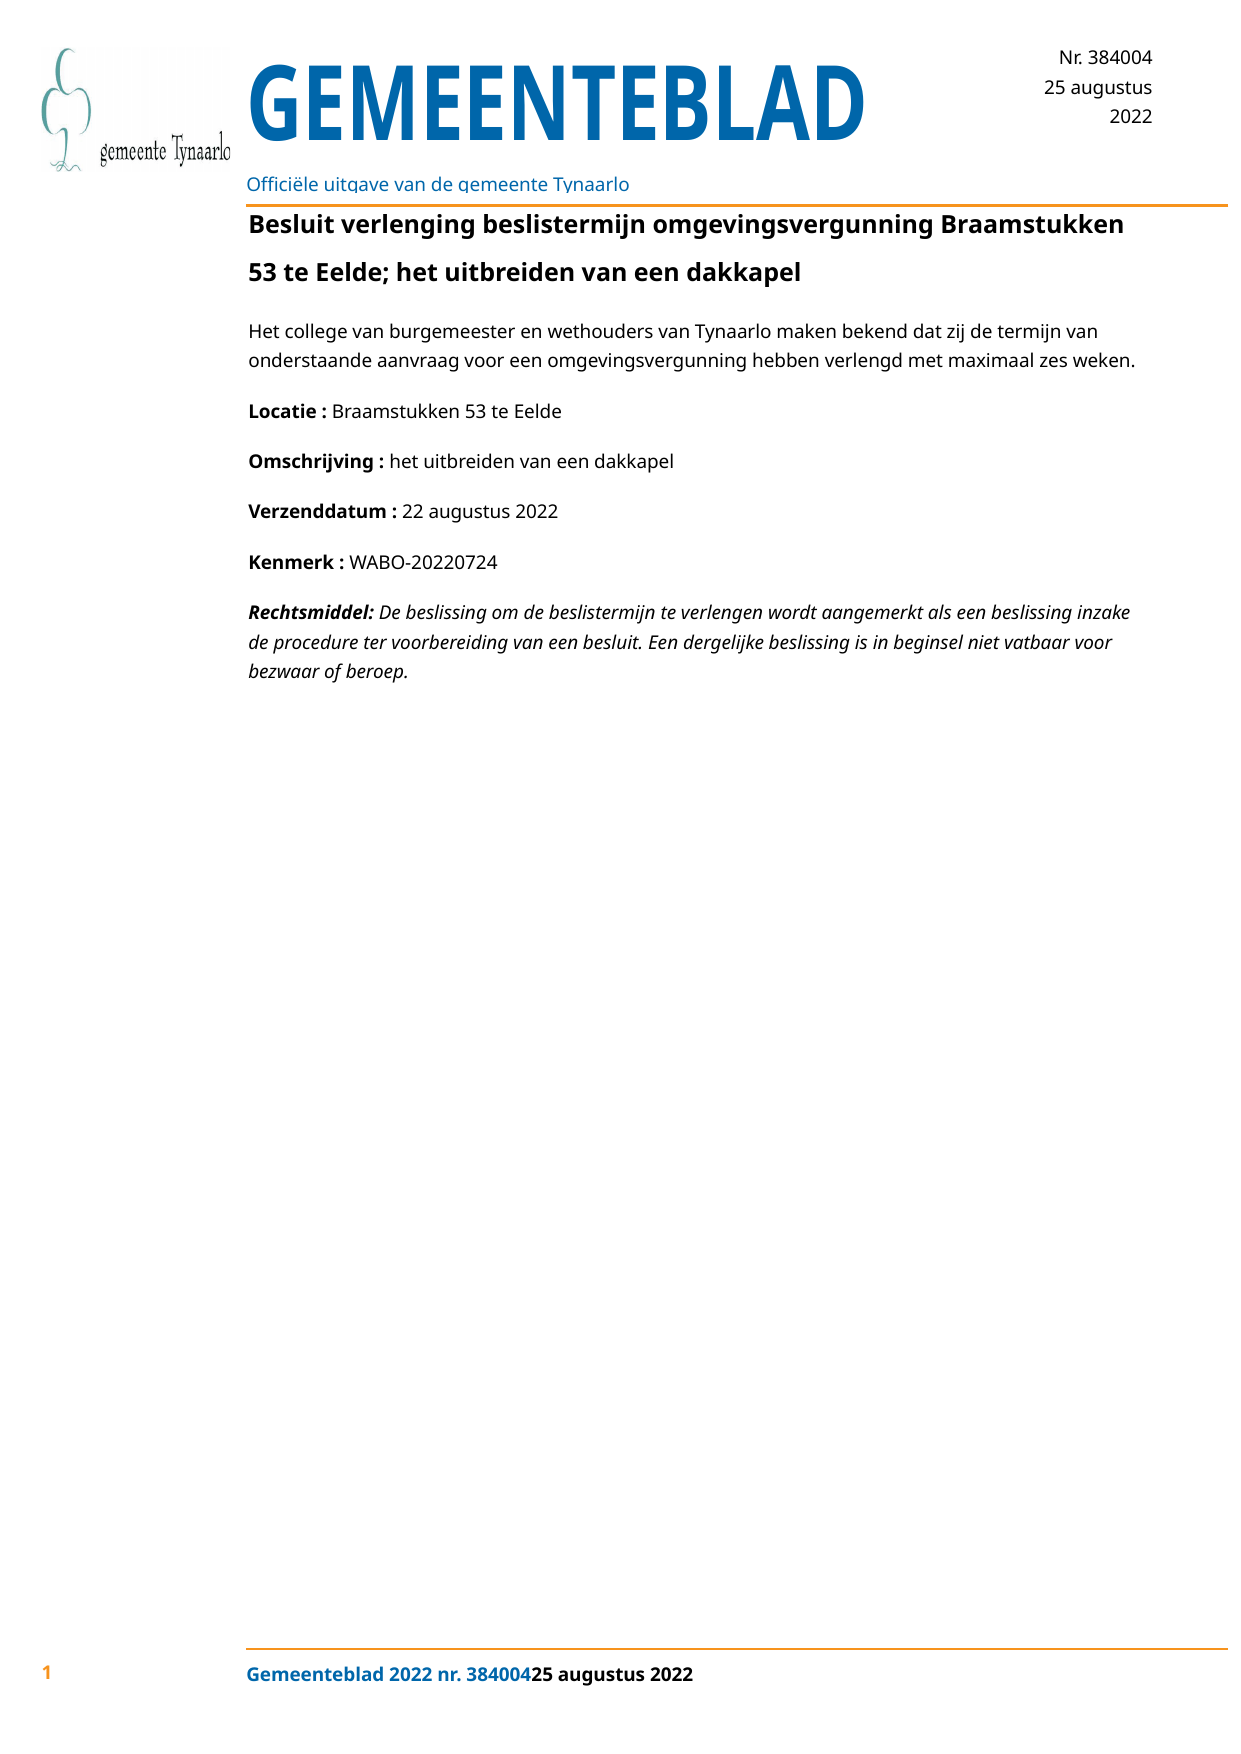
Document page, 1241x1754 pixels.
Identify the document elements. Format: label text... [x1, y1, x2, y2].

text Omschrijving : het uitbreiden van een dakkapel [248, 448, 1152, 474]
text Locatie : Braamstukken 53 te Eelde [248, 398, 1152, 424]
text Kenmerk : WABO-20220724 [248, 549, 1152, 575]
text Het college van burgemeester en wethouders van Tynaarlo maken bekend dat zij de termijn van onderstaande aanvraag voor een omgevingsvergunning hebben verlengd met maximaal zes weken. [248, 318, 1152, 373]
text Verzenddatum : 22 augustus 2022 [248, 499, 1152, 524]
picture [41, 47, 231, 172]
text Rechtsmiddel: De beslissing om de beslistermijn te verlengen wordt aangemerkt als een beslissing inzake de procedure ter voorbereiding van een besluit. Een dergelijke beslissing is in beginsel niet vatbaar voor bezwaar of beroep. [248, 599, 1152, 684]
text Besluit verlenging beslistermijn omgevingsvergunning Braamstukken 53 te Eelde; het uitbreiden van een dakkapel [248, 207, 1152, 288]
